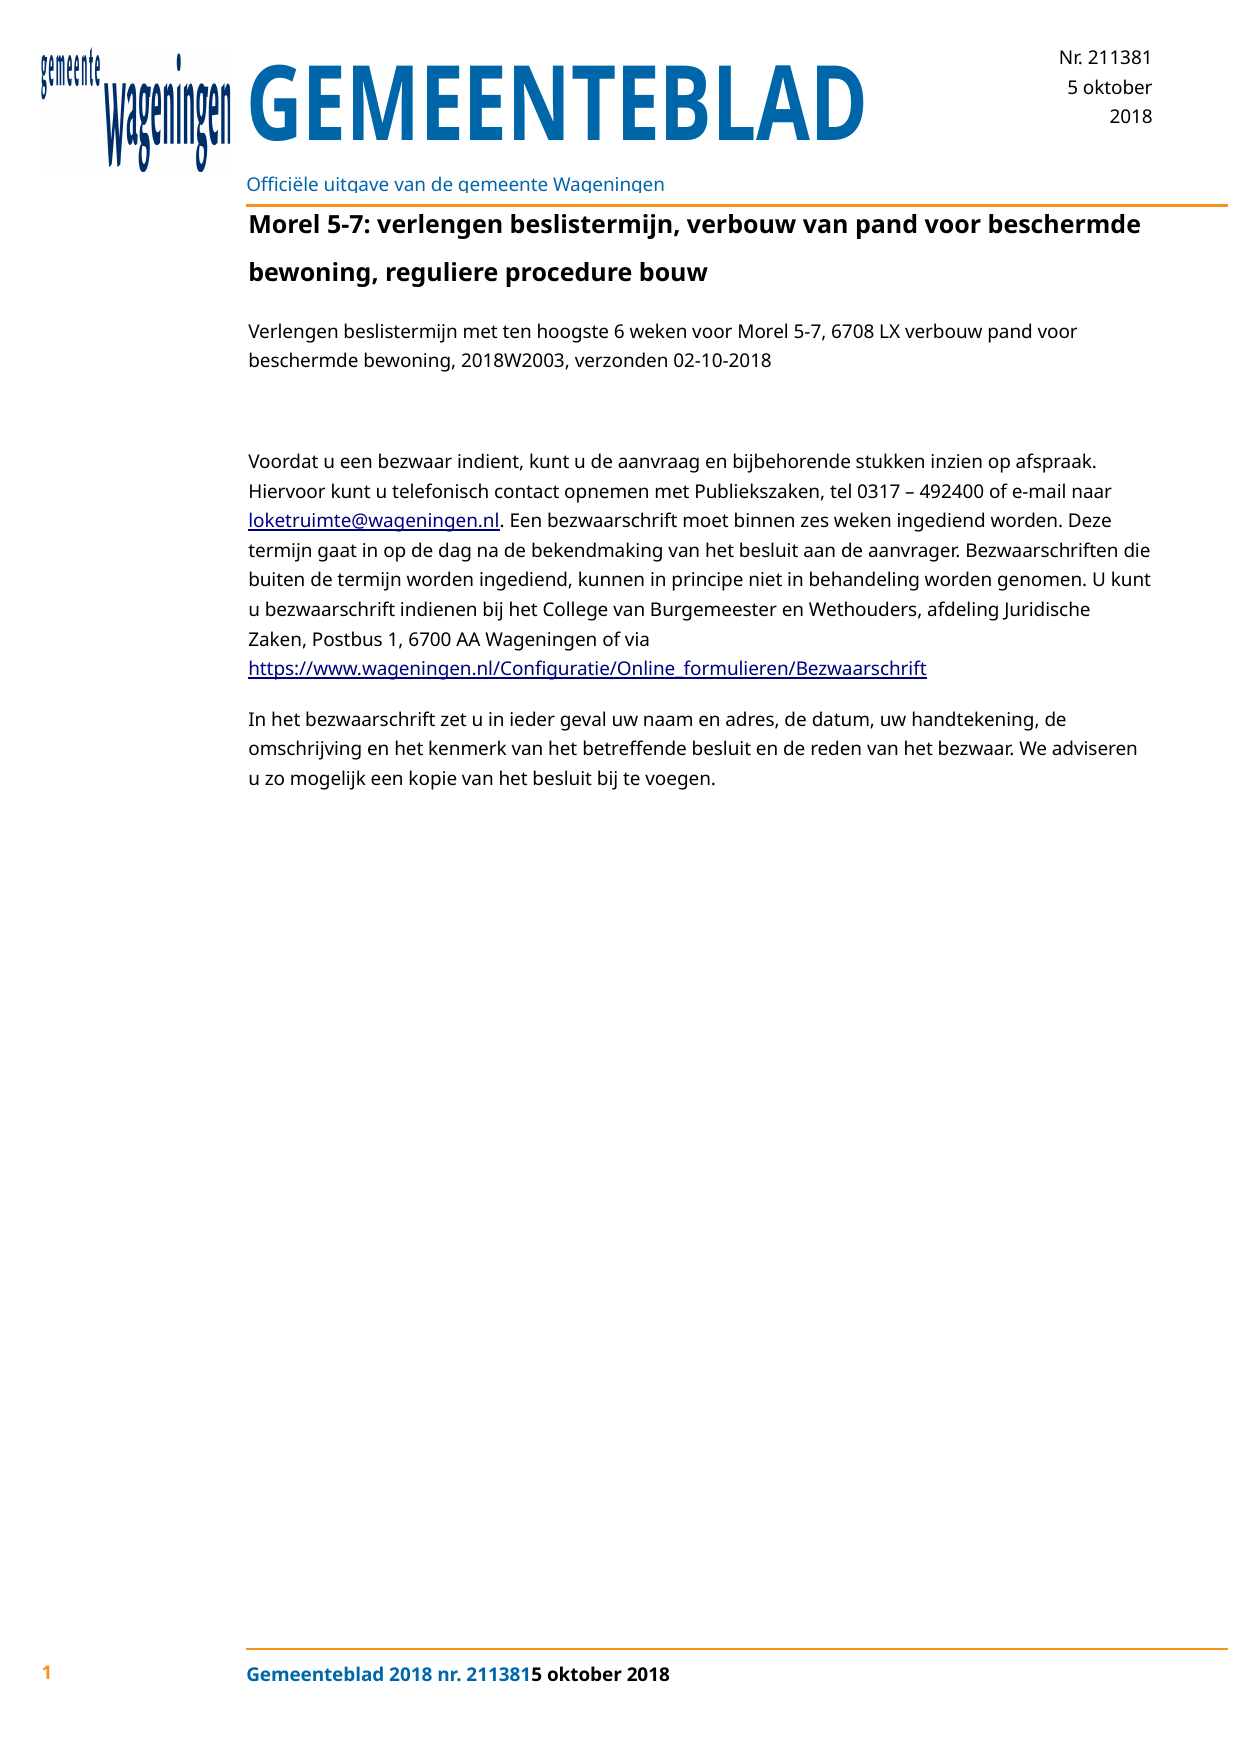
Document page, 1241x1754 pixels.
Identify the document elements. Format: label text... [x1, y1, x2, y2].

text Morel 5-7: verlengen beslistermijn, verbouw van pand voor beschermde bewoning, reguliere procedure bouw [248, 207, 1152, 288]
picture [41, 47, 231, 172]
text Verlengen beslistermijn met ten hoogste 6 weken voor Morel 5-7, 6708 LX verbouw pand voor beschermde bewoning, 2018W2003, verzonden 02-10-2018 [248, 318, 1152, 373]
text In het bezwaarschrift zet u in ieder geval uw naam en adres, de datum, uw handtekening, de omschrijving en het kenmerk van het betreffende besluit en de reden van het bezwaar. We adviseren u zo mogelijk een kopie van het besluit bij te voegen. [248, 706, 1152, 791]
text Voordat u een bezwaar indient, kunt u de aanvraag en bijbehorende stukken inzien op afspraak. Hiervoor kunt u telefonisch contact opnemen met Publiekszaken, tel 0317 – 492400 of e-mail naar loketruimte@wageningen.nl. Een bezwaarschrift moet binnen zes weken ingediend worden. Deze termijn gaat in op de dag na de bekendmaking van het besluit aan de aanvrager. Bezwaarschriften die buiten de termijn worden ingediend, kunnen in principe niet in behandeling worden genomen. U kunt u bezwaarschrift indienen bij het College van Burgemeester en Wethouders, afdeling Juridische Zaken, Postbus 1, 6700 AA Wageningen of via https://www.wageningen.nl/Configuratie/Online_formulieren/Bezwaarschrift [248, 448, 1152, 681]
